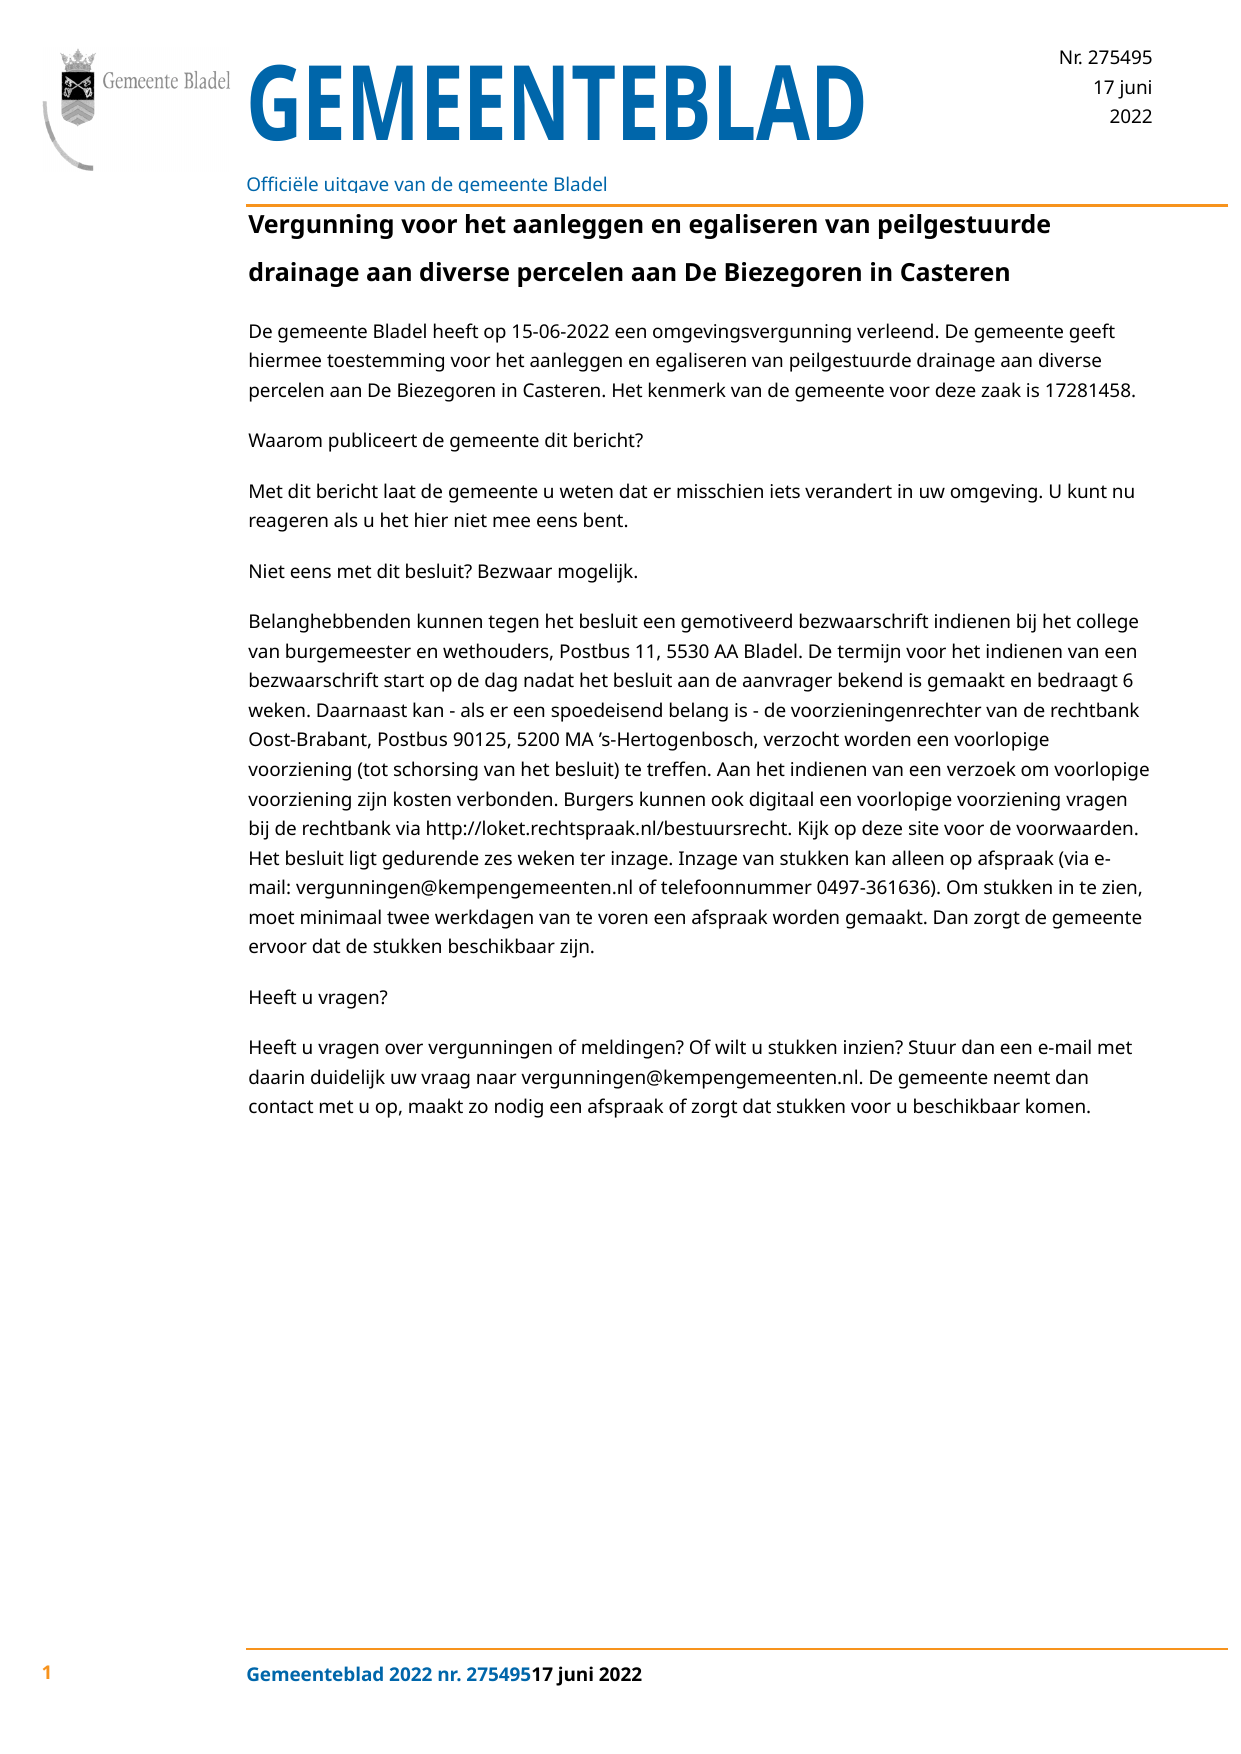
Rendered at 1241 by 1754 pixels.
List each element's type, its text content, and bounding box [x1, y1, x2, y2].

text Heeft u vragen over vergunningen of meldingen? Of wilt u stukken inzien? Stuur dan een e-mail met daarin duidelijk uw vraag naar vergunningen@kempengemeenten.nl. De gemeente neemt dan contact met u op, maakt zo nodig een afspraak of zorgt dat stukken voor u beschikbaar komen. [248, 1034, 1152, 1119]
text De gemeente Bladel heeft op 15-06-2022 een omgevingsvergunning verleend. De gemeente geeft hiermee toestemming voor het aanleggen en egaliseren van peilgestuurde drainage aan diverse percelen aan De Biezegoren in Casteren. Het kenmerk van de gemeente voor deze zaak is 17281458. [248, 318, 1152, 403]
text Vergunning voor het aanleggen en egaliseren van peilgestuurde drainage aan diverse percelen aan De Biezegoren in Casteren [248, 207, 1152, 288]
text Met dit bericht laat de gemeente u weten dat er misschien iets verandert in uw omgeving. U kunt nu reageren als u het hier niet mee eens bent. [248, 478, 1152, 533]
text Niet eens met dit besluit? Bezwaar mogelijk. [248, 558, 1152, 584]
text Belanghebbenden kunnen tegen het besluit een gemotiveerd bezwaarschrift indienen bij het college van burgemeester en wethouders, Postbus 11, 5530 AA Bladel. De termijn voor het indienen van een bezwaarschrift start op de dag nadat het besluit aan de aanvrager bekend is gemaakt en bedraagt 6 weken. Daarnaast kan - als er een spoedeisend belang is - de voorzieningenrechter van de rechtbank Oost-Brabant, Postbus 90125, 5200 MA ’s-Hertogenbosch, verzocht worden een voorlopige voorziening (tot schorsing van het besluit) te treffen. Aan het indienen van een verzoek om voorlopige voorziening zijn kosten verbonden. Burgers kunnen ook digitaal een voorlopige voorziening vragen bij de rechtbank via http://loket.rechtspraak.nl/bestuursrecht. Kijk op deze site voor de voorwaarden. Het besluit ligt gedurende zes weken ter inzage. Inzage van stukken kan alleen op afspraak (via e-mail: vergunningen@kempengemeenten.nl of telefoonnummer 0497-361636). Om stukken in te zien, moet minimaal twee werkdagen van te voren een afspraak worden gemaakt. Dan zorgt de gemeente ervoor dat de stukken beschikbaar zijn. [248, 608, 1152, 959]
picture [41, 47, 231, 172]
text Heeft u vragen? [248, 984, 1152, 1010]
text Waarom publiceert de gemeente dit bericht? [248, 427, 1152, 453]
